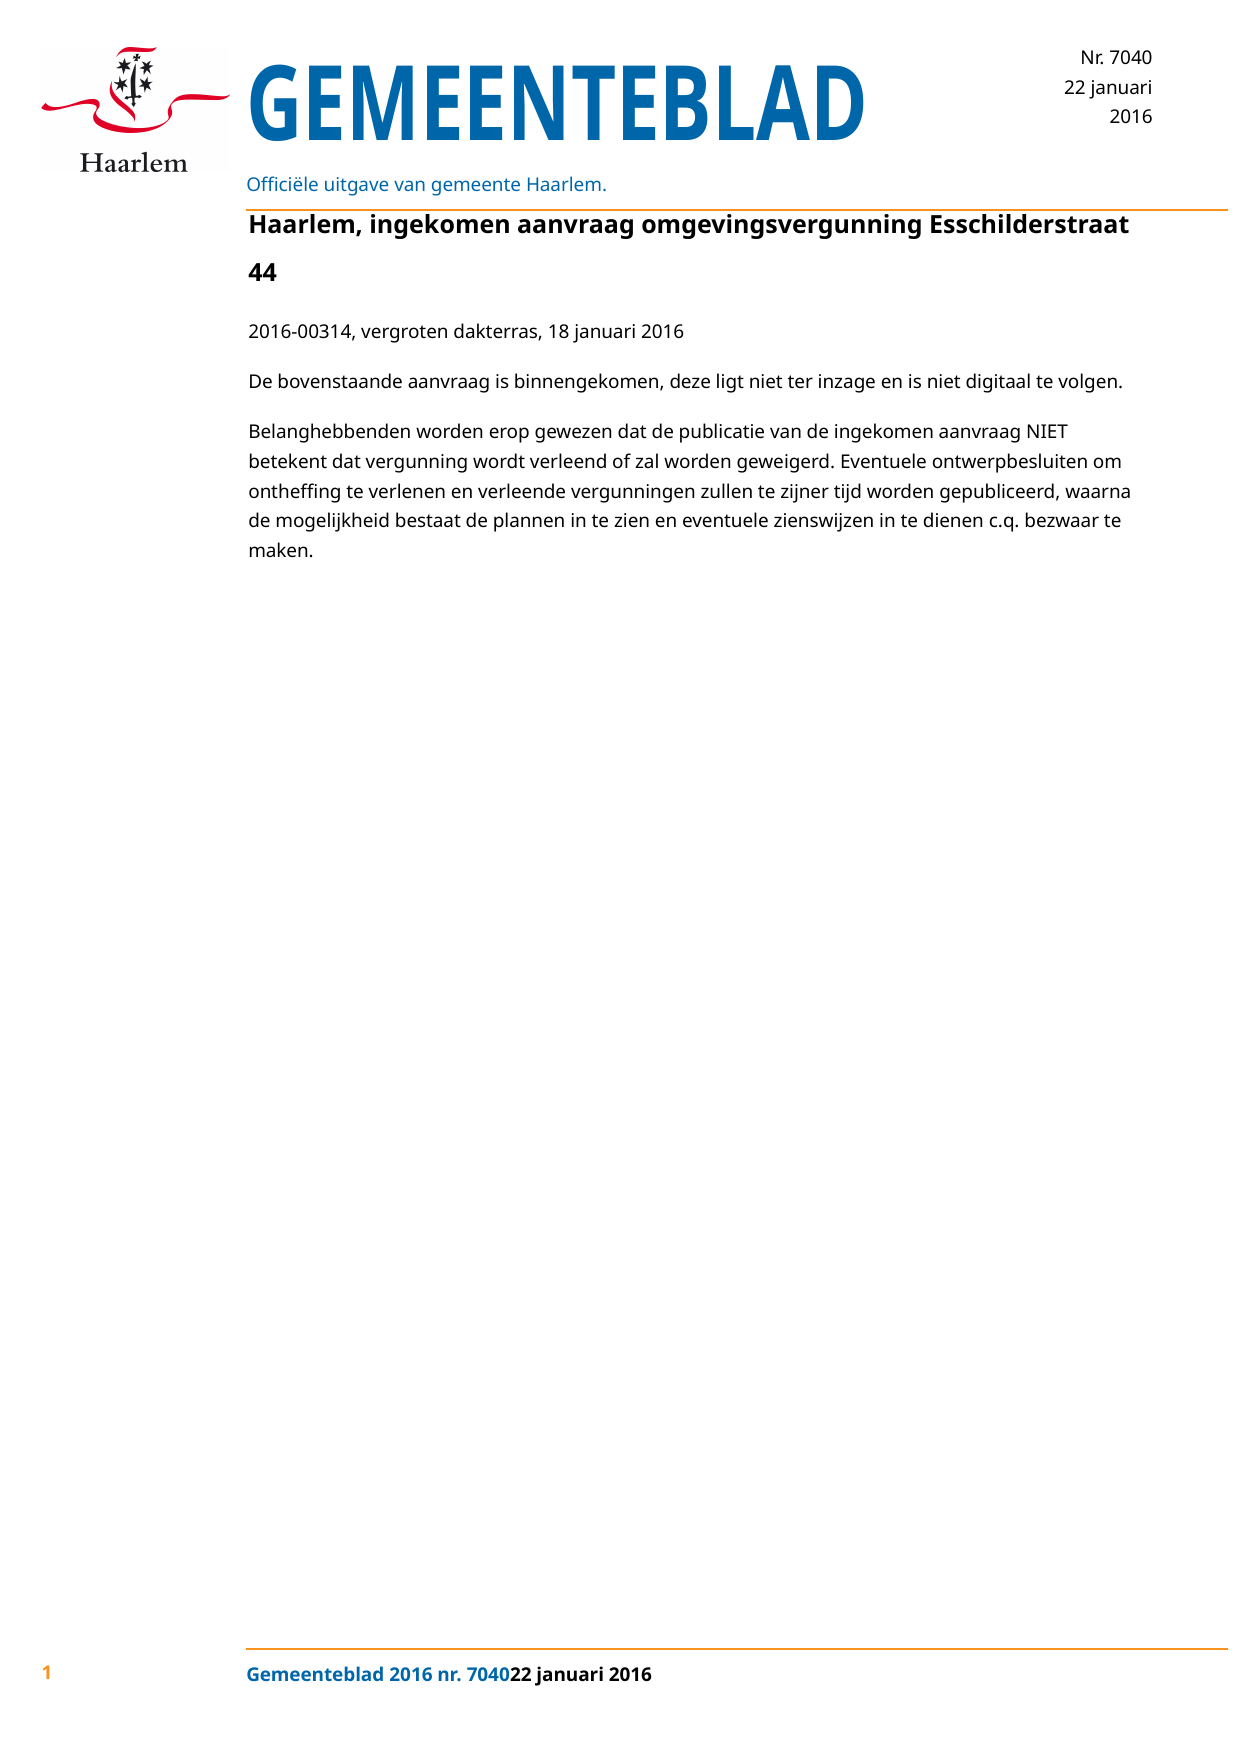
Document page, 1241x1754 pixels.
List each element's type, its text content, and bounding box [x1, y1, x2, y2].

text Haarlem, ingekomen aanvraag omgevingsvergunning Esschilderstraat 44 [248, 211, 1152, 288]
text 2016-00314, vergroten dakterras, 18 januari 2016 [248, 318, 1152, 344]
picture [41, 47, 231, 172]
text Belanghebbenden worden erop gewezen dat de publicatie van de ingekomen aanvraag NIET betekent dat vergunning wordt verleend of zal worden geweigerd. Eventuele ontwerpbesluiten om ontheffing te verlenen en verleende vergunningen zullen te zijner tijd worden gepubliceerd, waarna de mogelijkheid bestaat de plannen in te zien en eventuele zienswijzen in te dienen c.q. bezwaar te maken. [248, 419, 1152, 563]
text De bovenstaande aanvraag is binnengekomen, deze ligt niet ter inzage en is niet digitaal te volgen. [248, 368, 1152, 394]
